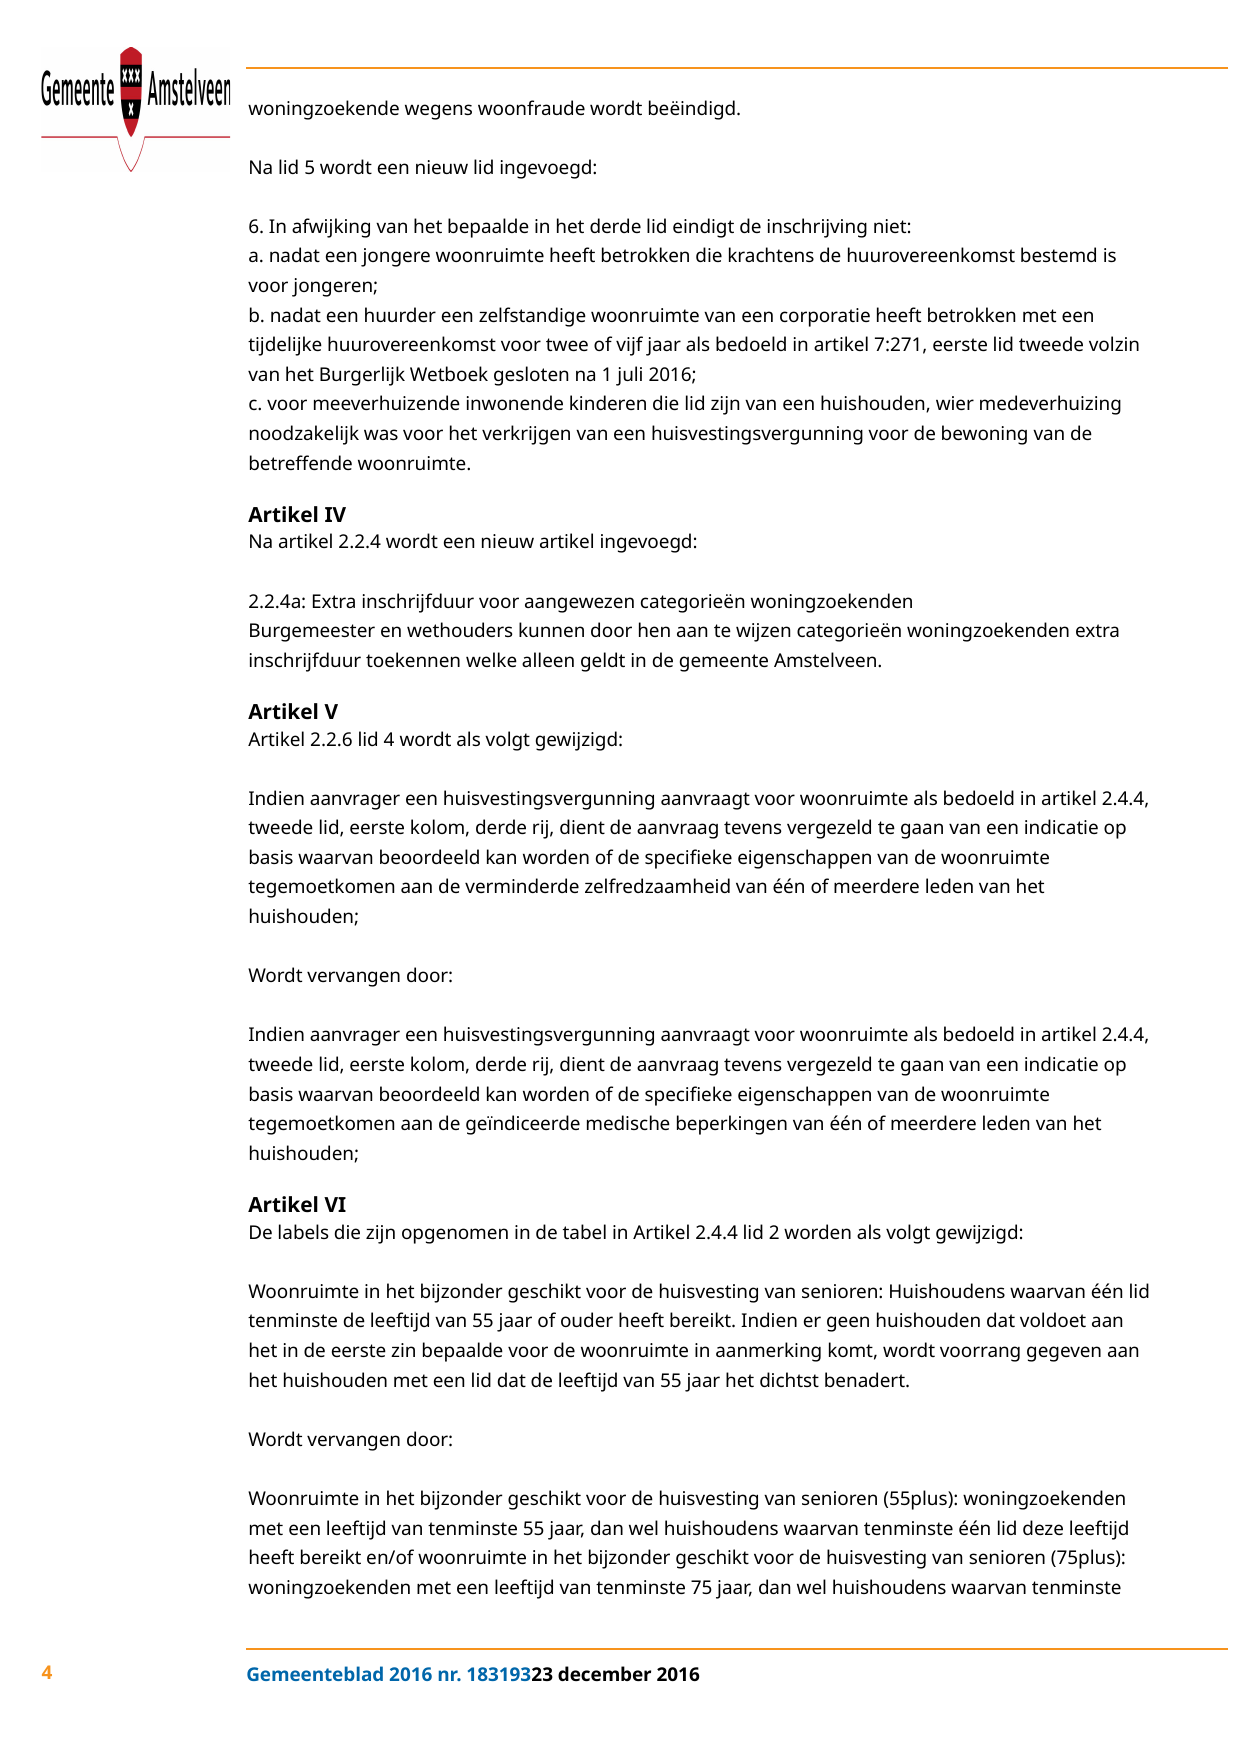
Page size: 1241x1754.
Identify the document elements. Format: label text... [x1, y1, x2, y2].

text De labels die zijn opgenomen in de tabel in Artikel 2.4.4 lid 2 worden als volgt gewijzigd: [248, 1219, 1152, 1244]
text woningzoekende wegens woonfraude wordt beëindigd. [248, 95, 1152, 121]
text Wordt vervangen door: [248, 962, 1152, 988]
text Indien aanvrager een huisvestingsvergunning aanvraagt voor woonruimte als bedoeld in artikel 2.4.4, tweede lid, eerste kolom, derde rij, dient de aanvraag tevens vergezeld te gaan van een indicatie op basis waarvan beoordeeld kan worden of de specifieke eigenschappen van de woonruimte tegemoetkomen aan de geïndiceerde medische beperkingen van één of meerdere leden van het huishouden; [248, 1022, 1152, 1166]
text a. nadat een jongere woonruimte heeft betrokken die krachtens de huurovereenkomst bestemd is voor jongeren; [248, 243, 1152, 298]
text c. voor meeverhuizende inwonende kinderen die lid zijn van een huishouden, wier medeverhuizing noodzakelijk was voor het verkrijgen van een huisvestingsvergunning voor de bewoning van de betreffende woonruimte. [248, 391, 1152, 476]
text Artikel VI [248, 1190, 1152, 1219]
text Wordt vervangen door: [248, 1426, 1152, 1452]
text Indien aanvrager een huisvestingsvergunning aanvraagt voor woonruimte als bedoeld in artikel 2.4.4, tweede lid, eerste kolom, derde rij, dient de aanvraag tevens vergezeld te gaan van een indicatie op basis waarvan beoordeeld kan worden of de specifieke eigenschappen van de woonruimte tegemoetkomen aan de verminderde zelfredzaamheid van één of meerdere leden van het huishouden; [248, 785, 1152, 929]
text Na artikel 2.2.4 wordt een nieuw artikel ingevoegd: [248, 529, 1152, 554]
text Woonruimte in het bijzonder geschikt voor de huisvesting van senioren: Huishoudens waarvan één lid tenminste de leeftijd van 55 jaar of ouder heeft bereikt. Indien er geen huishouden dat voldoet aan het in de eerste zin bepaalde voor de woonruimte in aanmerking komt, wordt voorrang gegeven aan het huishouden met een lid dat de leeftijd van 55 jaar het dichtst benadert. [248, 1278, 1152, 1392]
text Artikel V [248, 697, 1152, 726]
text Woonruimte in het bijzonder geschikt voor de huisvesting van senioren (55plus): woningzoekenden met een leeftijd van tenminste 55 jaar, dan wel huishoudens waarvan tenminste één lid deze leeftijd heeft bereikt en/of woonruimte in het bijzonder geschikt voor de huisvesting van senioren (75plus): woningzoekenden met een leeftijd van tenminste 75 jaar, dan wel huishoudens waarvan tenminste [248, 1485, 1152, 1599]
text 2.2.4a: Extra inschrijfduur voor aangewezen categorieën woningzoekenden [248, 588, 1152, 613]
text Burgemeester en wethouders kunnen door hen aan te wijzen categorieën woningzoekenden extra inschrijfduur toekennen welke alleen geldt in de gemeente Amstelveen. [248, 617, 1152, 673]
text 6. In afwijking van het bepaalde in het derde lid eindigt de inschrijving niet: [248, 213, 1152, 239]
picture [41, 47, 231, 172]
text b. nadat een huurder een zelfstandige woonruimte van een corporatie heeft betrokken met een tijdelijke huurovereenkomst voor twee of vijf jaar als bedoeld in artikel 7:271, eerste lid tweede volzin van het Burgerlijk Wetboek gesloten na 1 juli 2016; [248, 302, 1152, 387]
text Artikel IV [248, 500, 1152, 529]
text Na lid 5 wordt een nieuw lid ingevoegd: [248, 154, 1152, 180]
text Artikel 2.2.6 lid 4 wordt als volgt gewijzigd: [248, 726, 1152, 752]
